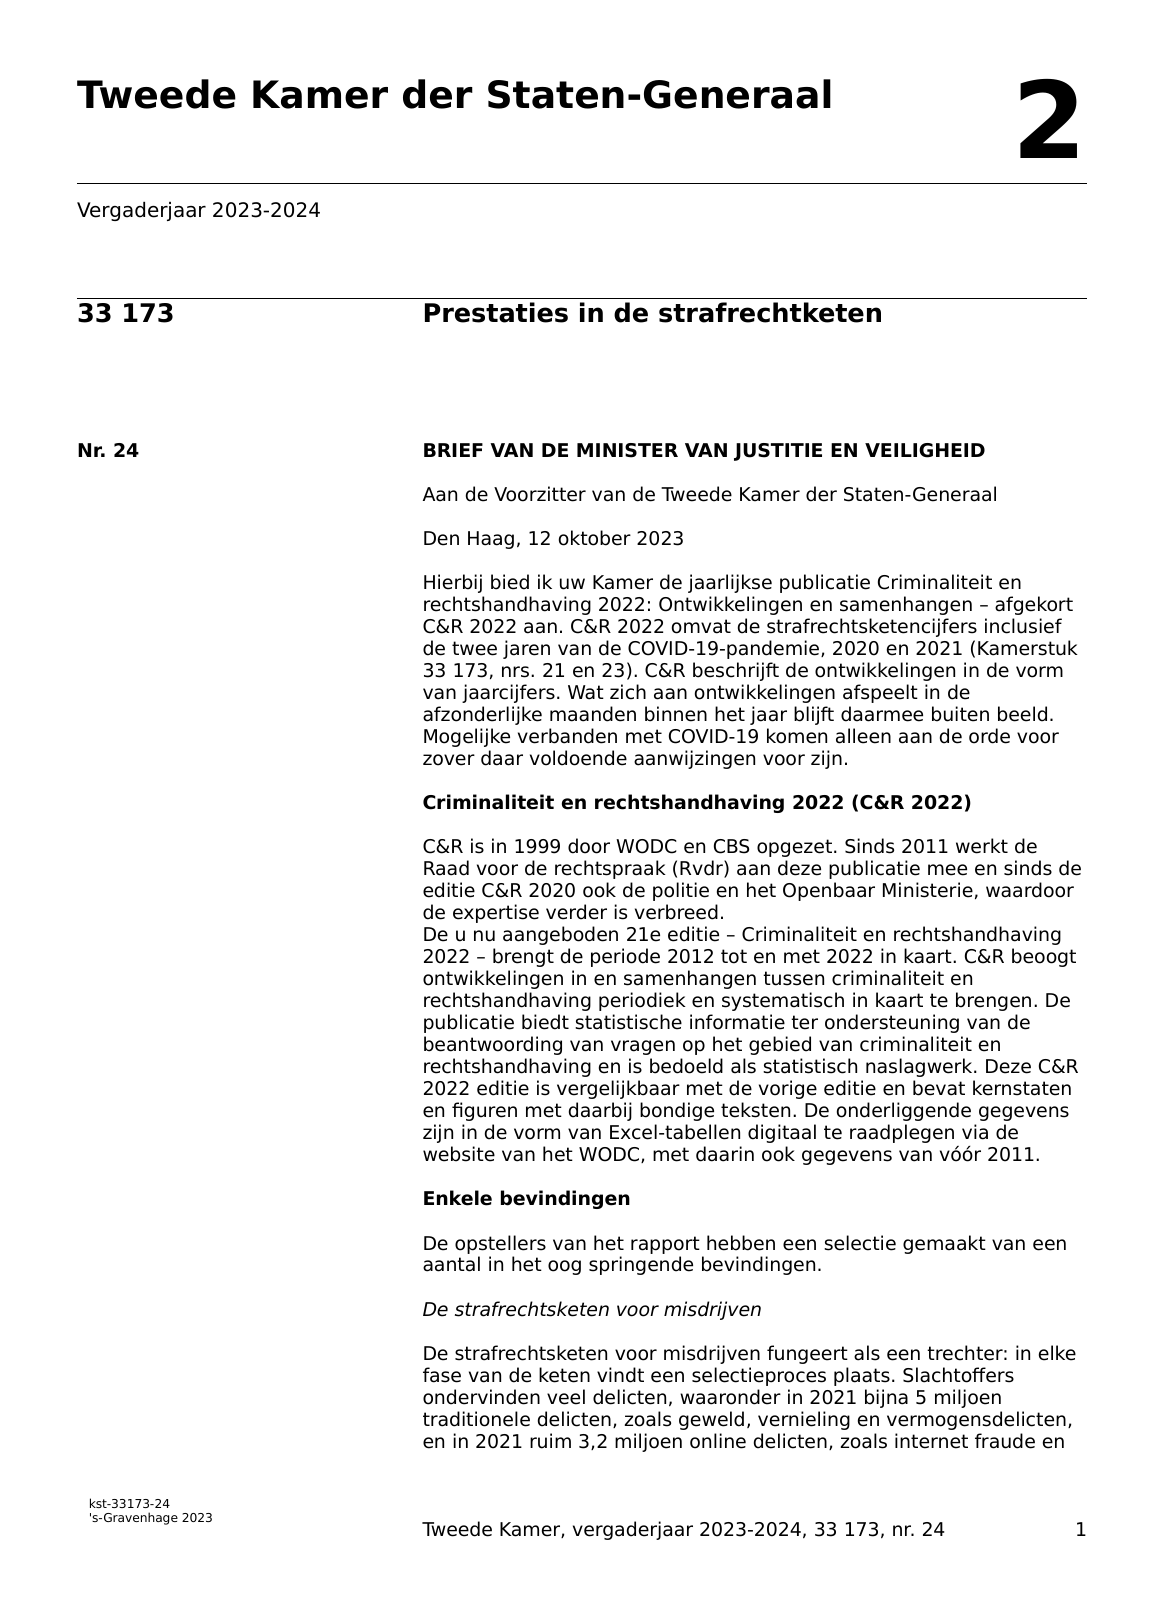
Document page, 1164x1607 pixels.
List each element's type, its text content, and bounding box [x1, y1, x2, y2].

table_header Tweede Kamer der Staten-Generaal [77, 59, 886, 183]
subtitle Criminaliteit en rechtshandhaving 2022 (C&R 2022) [422, 792, 1087, 814]
table_header 2 [886, 59, 1087, 183]
text kst-33173-24 [88, 1497, 323, 1511]
text De strafrechtsketen voor misdrijven fungeert als een trechter: in elke fase van de keten vindt een selectieproces plaats. Slachtoffers ondervinden veel delicten, waaronder in 2021 bijna 5 miljoen traditionele delicten, zoals geweld, vernieling en vermogensdelicten, en in 2021 ruim 3,2 miljoen online delicten, zoals internet fraude en [422, 1343, 1087, 1453]
text 's-Gravenhage 2023 [88, 1511, 323, 1525]
text De opstellers van het rapport hebben een selectie gemaakt van een aantal in het oog springende bevindingen. [422, 1232, 1087, 1276]
text Hierbij bied ik uw Kamer de jaarlijkse publicatie Criminaliteit en rechtshandhaving 2022: Ontwikkelingen en samenhangen – afgekort C&R 2022 aan. C&R 2022 omvat de strafrechtsketencijfers inclusief de twee jaren van de COVID-19-pandemie, 2020 en 2021 (Kamerstuk 33 173, nrs. 21 en 23). C&R beschrijft de ontwikkelingen in de vorm van jaarcijfers. Wat zich aan ontwikkelingen afspeelt in de afzonderlijke maanden binnen het jaar blijft daarmee buiten beeld. Mogelijke verbanden met COVID-19 komen alleen aan de orde voor zover daar voldoende aanwijzingen voor zijn. [422, 572, 1087, 770]
subtitle De strafrechtsketen voor misdrijven [422, 1298, 1087, 1321]
text Aan de Voorzitter van de Tweede Kamer der Staten-Generaal [422, 484, 1087, 506]
text C&R is in 1999 door WODC en CBS opgezet. Sinds 2011 werkt de Raad voor de rechtspraak (Rvdr) aan deze publicatie mee en sinds de editie C&R 2020 ook de politie en het Openbaar Ministerie, waardoor de expertise verder is verbreed. [422, 836, 1087, 924]
subtitle Enkele bevindingen [422, 1188, 1087, 1210]
subtitle 33 173 Prestaties in de strafrechtketen [77, 299, 1087, 329]
subtitle Nr. 24 BRIEF VAN DE MINISTER VAN JUSTITIE EN VEILIGHEID [77, 440, 1087, 462]
table_cell Vergaderjaar 2023-2024 [77, 184, 1087, 298]
text De u nu aangeboden 21e editie – Criminaliteit en rechtshandhaving 2022 – brengt de periode 2012 tot en met 2022 in kaart. C&R beoogt ontwikkelingen in en samenhangen tussen criminaliteit en rechtshandhaving periodiek en systematisch in kaart te brengen. De publicatie biedt statistische informatie ter ondersteuning van de beantwoording van vragen op het gebied van criminaliteit en rechtshandhaving en is bedoeld als statistisch naslagwerk. Deze C&R 2022 editie is vergelijkbaar met de vorige editie en bevat kernstaten en figuren met daarbij bondige teksten. De onderliggende gegevens zijn in de vorm van Excel-tabellen digitaal te raadplegen via de website van het WODC, met daarin ook gegevens van vóór 2011. [422, 924, 1087, 1166]
text Den Haag, 12 oktober 2023 [422, 528, 1087, 550]
